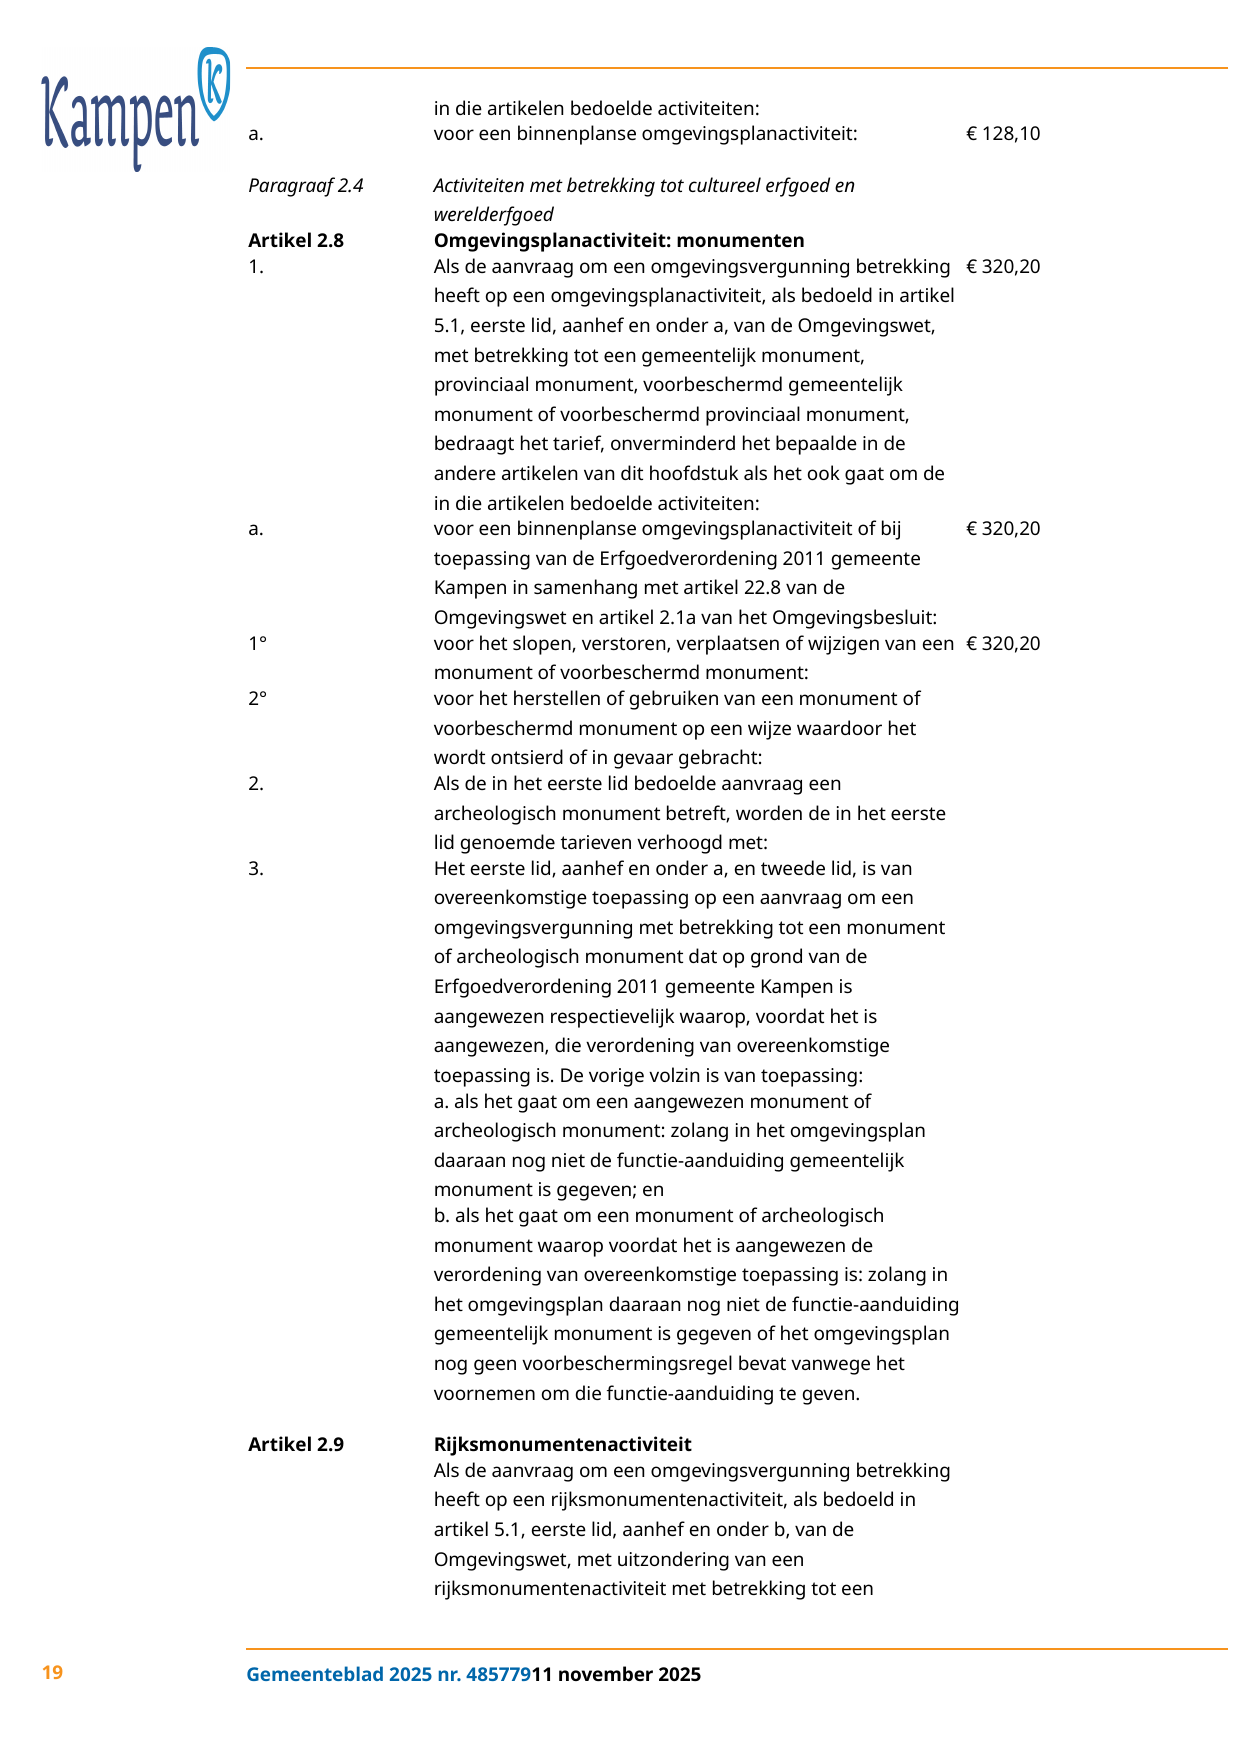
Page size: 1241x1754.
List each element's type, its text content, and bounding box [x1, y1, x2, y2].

table_cell b. als het gaat om een monument of archeologisch monument waarop voordat het is aangewezen de verordening van overeenkomstige toepassing is: zolang in het omgevingsplan daaraan nog niet de functie-aanduiding gemeentelijk monument is gegeven of het omgevingsplan nog geen voorbeschermingsregel bevat vanwege het voornemen om die functie-aanduiding te geven. [434, 1202, 966, 1406]
table_cell Artikel 2.8 [248, 227, 433, 253]
table_cell [966, 1088, 1152, 1202]
table_cell 1° [248, 630, 433, 685]
table_cell Paragraaf 2.4 [248, 172, 433, 227]
table_cell [966, 227, 1152, 253]
table_cell Als de aanvraag om een omgevingsvergunning betrekking heeft op een omgevingsplanactiviteit, als bedoeld in artikel 5.1, eerste lid, aanhef en onder a, van de Omgevingswet, met betrekking tot een gemeentelijk monument, provinciaal monument, voorbeschermd gemeentelijk monument of voorbeschermd provinciaal monument, bedraagt het tarief, onverminderd het bepaalde in de andere artikelen van dit hoofdstuk als het ook gaat om de in die artikelen bedoelde activiteiten: [434, 253, 966, 515]
table_cell voor een binnenplanse omgevingsplanactiviteit: [434, 121, 966, 146]
table_cell [966, 1431, 1152, 1457]
table_cell [966, 1457, 1152, 1601]
table_cell Het eerste lid, aanhef en onder a, en tweede lid, is van overeenkomstige toepassing op een aanvraag om een omgevingsvergunning met betrekking tot een monument of archeologisch monument dat op grond van de Erfgoedverordening 2011 gemeente Kampen is aangewezen respectievelijk waarop, voordat het is aangewezen, die verordening van overeenkomstige toepassing is. De vorige volzin is van toepassing: [434, 855, 966, 1088]
table_cell [434, 146, 966, 172]
table_cell 3. [248, 855, 433, 1088]
table_cell [248, 95, 433, 121]
table_cell voor het slopen, verstoren, verplaatsen of wijzigen van een monument of voorbeschermd monument: [434, 630, 966, 685]
picture [41, 47, 231, 172]
table_cell [966, 1202, 1152, 1406]
table_cell 2° [248, 685, 433, 770]
table_cell Activiteiten met betrekking tot cultureel erfgoed en werelderfgoed [434, 172, 966, 227]
table_cell [434, 1406, 966, 1431]
table_cell [966, 855, 1152, 1088]
table_cell 2. [248, 770, 433, 855]
table_cell [248, 1088, 433, 1202]
table_cell [966, 770, 1152, 855]
table_cell Als de in het eerste lid bedoelde aanvraag een archeologisch monument betreft, worden de in het eerste lid genoemde tarieven verhoogd met: [434, 770, 966, 855]
table_cell € 320,20 [966, 515, 1152, 630]
table_cell [248, 1457, 433, 1601]
table_cell Als de aanvraag om een omgevingsvergunning betrekking heeft op een rijksmonumentenactiviteit, als bedoeld in artikel 5.1, eerste lid, aanhef en onder b, van de Omgevingswet, met uitzondering van een rijksmonumentenactiviteit met betrekking tot een [434, 1457, 966, 1601]
table_cell Artikel 2.9 [248, 1431, 433, 1457]
table_cell [966, 685, 1152, 770]
table_cell [966, 95, 1152, 121]
table_cell [966, 146, 1152, 172]
table_cell a. als het gaat om een aangewezen monument of archeologisch monument: zolang in het omgevingsplan daaraan nog niet de functie-aanduiding gemeentelijk monument is gegeven; en [434, 1088, 966, 1202]
table_cell [248, 146, 433, 172]
table_cell voor het herstellen of gebruiken van een monument of voorbeschermd monument op een wijze waardoor het wordt ontsierd of in gevaar gebracht: [434, 685, 966, 770]
table_cell [248, 1202, 433, 1406]
table_cell [966, 1406, 1152, 1431]
table_cell [966, 172, 1152, 227]
table_cell voor een binnenplanse omgevingsplanactiviteit of bij toepassing van de Erfgoedverordening 2011 gemeente Kampen in samenhang met artikel 22.8 van de Omgevingswet en artikel 2.1a van het Omgevingsbesluit: [434, 515, 966, 630]
table_cell Rijksmonumentenactiviteit [434, 1431, 966, 1457]
table_cell € 320,20 [966, 253, 1152, 515]
table_cell 1. [248, 253, 433, 515]
table_cell in die artikelen bedoelde activiteiten: [434, 95, 966, 121]
table_cell a. [248, 121, 433, 146]
table_cell € 128,10 [966, 121, 1152, 146]
table_cell € 320,20 [966, 630, 1152, 685]
table_cell [248, 1406, 433, 1431]
table_cell a. [248, 515, 433, 630]
table_cell Omgevingsplanactiviteit: monumenten [434, 227, 966, 253]
